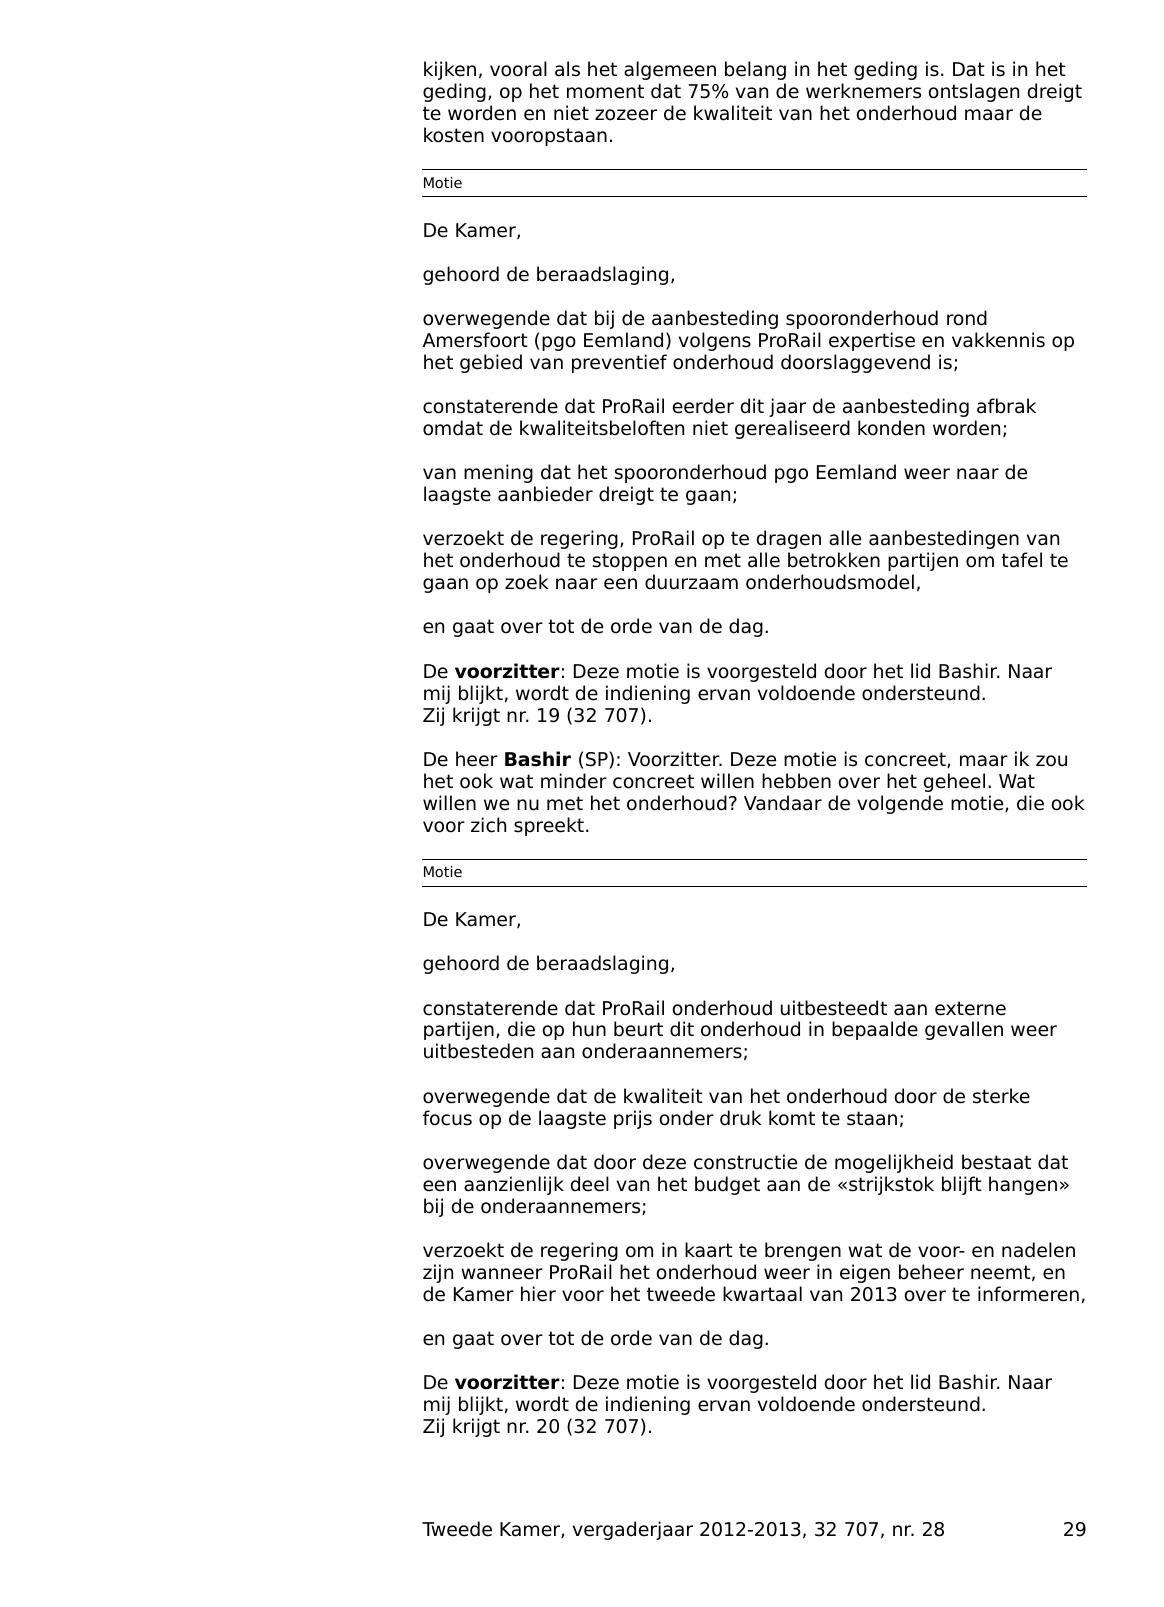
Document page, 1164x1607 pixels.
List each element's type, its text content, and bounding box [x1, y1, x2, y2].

text De voorzitter: Deze motie is voorgesteld door het lid Bashir. Naar mij blijkt, wordt de indiening ervan voldoende ondersteund. [422, 1372, 1087, 1416]
text Zij krijgt nr. 20 (32 707). [422, 1416, 1087, 1438]
text en gaat over tot de orde van de dag. [422, 616, 1087, 638]
text constaterende dat ProRail eerder dit jaar de aanbesteding afbrak omdat de kwaliteitsbeloften niet gerealiseerd konden worden; [422, 396, 1087, 440]
table_header Motie [422, 170, 1087, 196]
text De Kamer, [422, 909, 1087, 931]
text en gaat over tot de orde van de dag. [422, 1328, 1087, 1350]
text De Kamer, [422, 219, 1087, 241]
text verzoekt de regering om in kaart te brengen wat de voor- en nadelen zijn wanneer ProRail het onderhoud weer in eigen beheer neemt, en de Kamer hier voor het tweede kwartaal van 2013 over te informeren, [422, 1240, 1087, 1306]
text verzoekt de regering, ProRail op te dragen alle aanbestedingen van het onderhoud te stoppen en met alle betrokken partijen om tafel te gaan op zoek naar een duurzaam onderhoudsmodel, [422, 528, 1087, 594]
text van mening dat het spooronderhoud pgo Eemland weer naar de laagste aanbieder dreigt te gaan; [422, 462, 1087, 506]
text kijken, vooral als het algemeen belang in het geding is. Dat is in het geding, op het moment dat 75% van de werknemers ontslagen dreigt te worden en niet zozeer de kwaliteit van het onderhoud maar de kosten vooropstaan. [422, 59, 1087, 147]
text overwegende dat de kwaliteit van het onderhoud door de sterke focus op de laagste prijs onder druk komt te staan; [422, 1086, 1087, 1129]
text Zij krijgt nr. 19 (32 707). [422, 704, 1087, 726]
text overwegende dat bij de aanbesteding spooronderhoud rond Amersfoort (pgo Eemland) volgens ProRail expertise en vakkennis op het gebied van preventief onderhoud doorslaggevend is; [422, 308, 1087, 374]
text De voorzitter: Deze motie is voorgesteld door het lid Bashir. Naar mij blijkt, wordt de indiening ervan voldoende ondersteund. [422, 661, 1087, 704]
table_header Motie [422, 860, 1087, 886]
text De heer Bashir (SP): Voorzitter. Deze motie is concreet, maar ik zou het ook wat minder concreet willen hebben over het geheel. Wat willen we nu met het onderhoud? Vandaar de volgende motie, die ook voor zich spreekt. [422, 749, 1087, 837]
text gehoord de beraadslaging, [422, 264, 1087, 286]
text overwegende dat door deze constructie de mogelijkheid bestaat dat een aanzienlijk deel van het budget aan de «strijkstok blijft hangen» bij de onderaannemers; [422, 1152, 1087, 1218]
text gehoord de beraadslaging, [422, 953, 1087, 975]
text constaterende dat ProRail onderhoud uitbesteedt aan externe partijen, die op hun beurt dit onderhoud in bepaalde gevallen weer uitbesteden aan onderaannemers; [422, 997, 1087, 1063]
